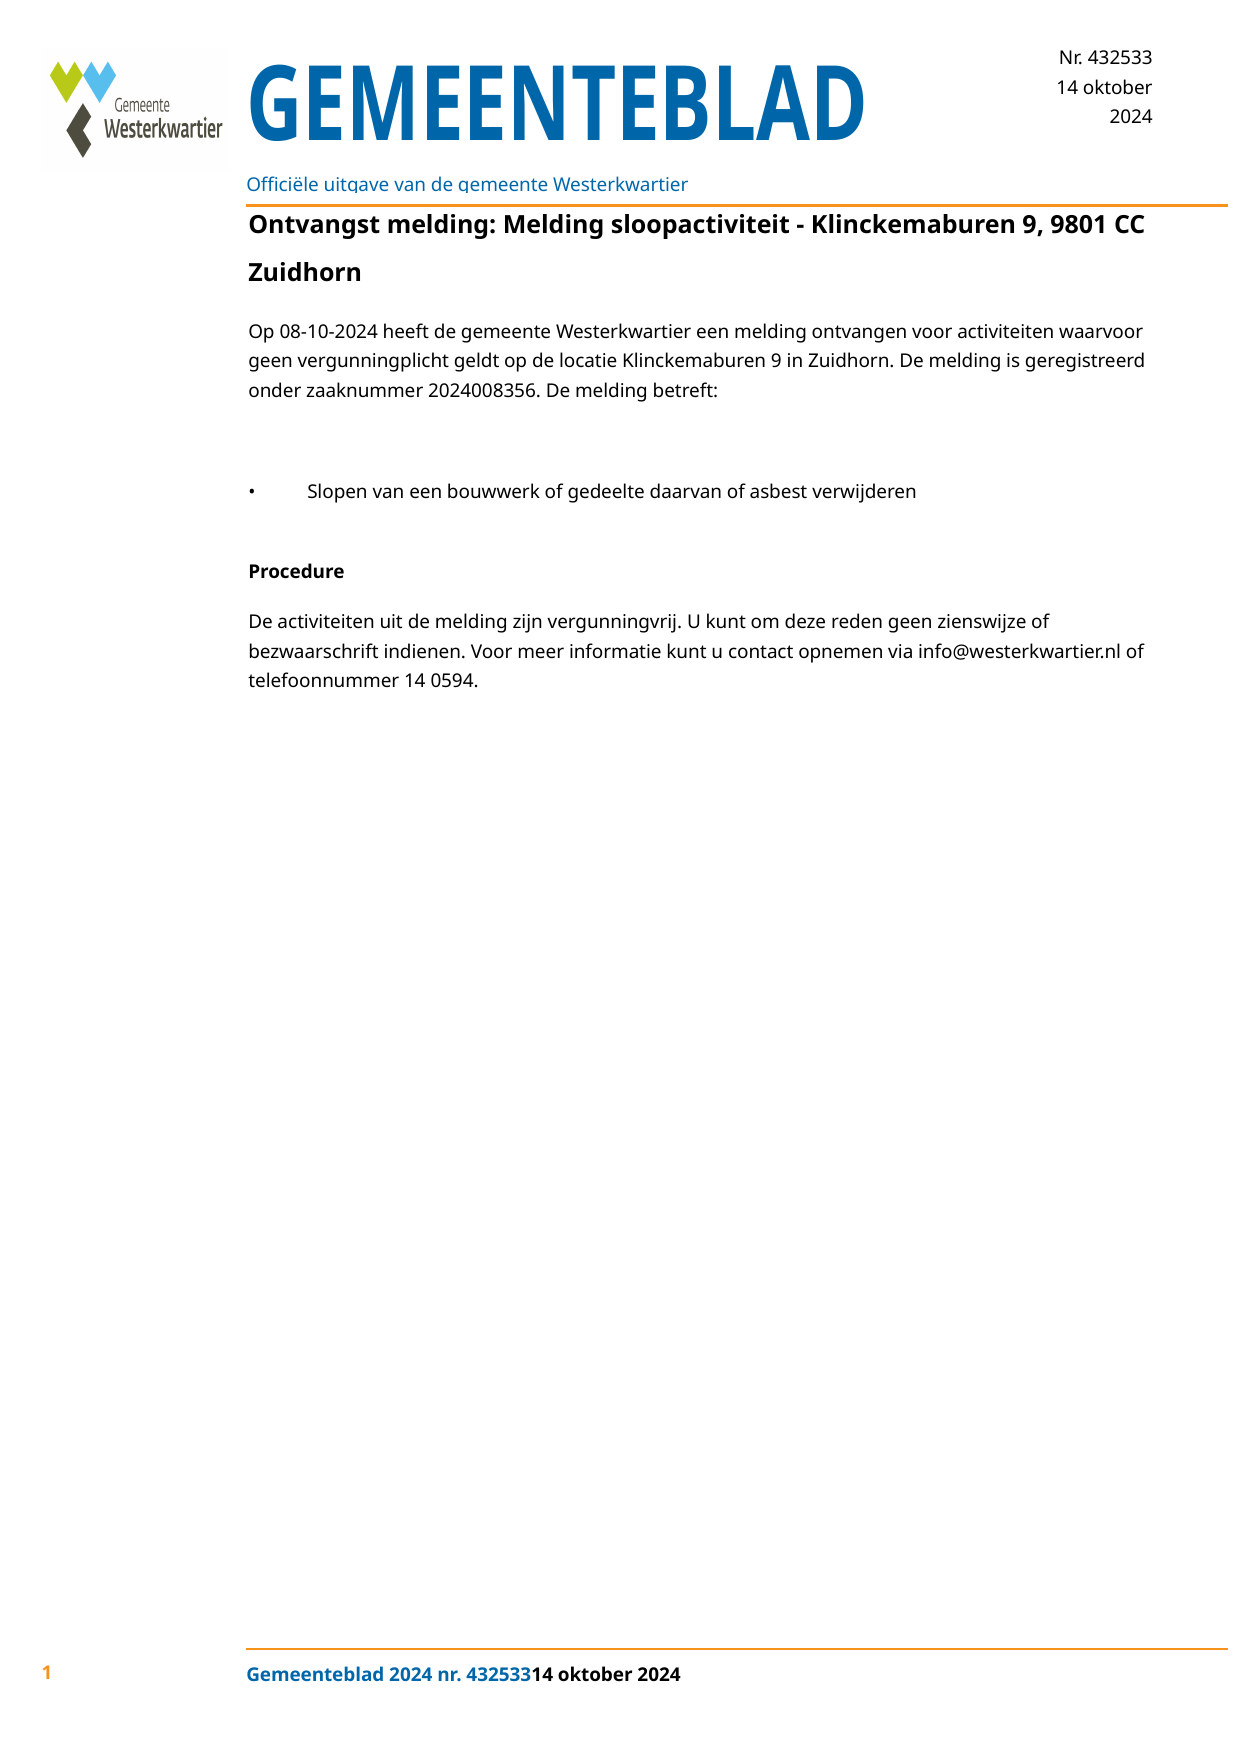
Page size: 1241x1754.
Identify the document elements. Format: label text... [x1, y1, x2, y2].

text Op 08-10-2024 heeft de gemeente Westerkwartier een melding ontvangen voor activiteiten waarvoor geen vergunningplicht geldt op de locatie Klinckemaburen 9 in Zuidhorn. De melding is geregistreerd onder zaaknummer 2024008356. De melding betreft: [248, 318, 1152, 403]
list Slopen van een bouwwerk of gedeelte daarvan of asbest verwijderen [248, 478, 1152, 504]
picture [41, 47, 231, 172]
text De activiteiten uit de melding zijn vergunningvrij. U kunt om deze reden geen zienswijze of bezwaarschrift indienen. Voor meer informatie kunt u contact opnemen via info@westerkwartier.nl of telefoonnummer 14 0594. [248, 608, 1152, 693]
text Ontvangst melding: Melding sloopactiviteit - Klinckemaburen 9, 9801 CC Zuidhorn [248, 207, 1152, 288]
text Procedure [248, 558, 1152, 584]
